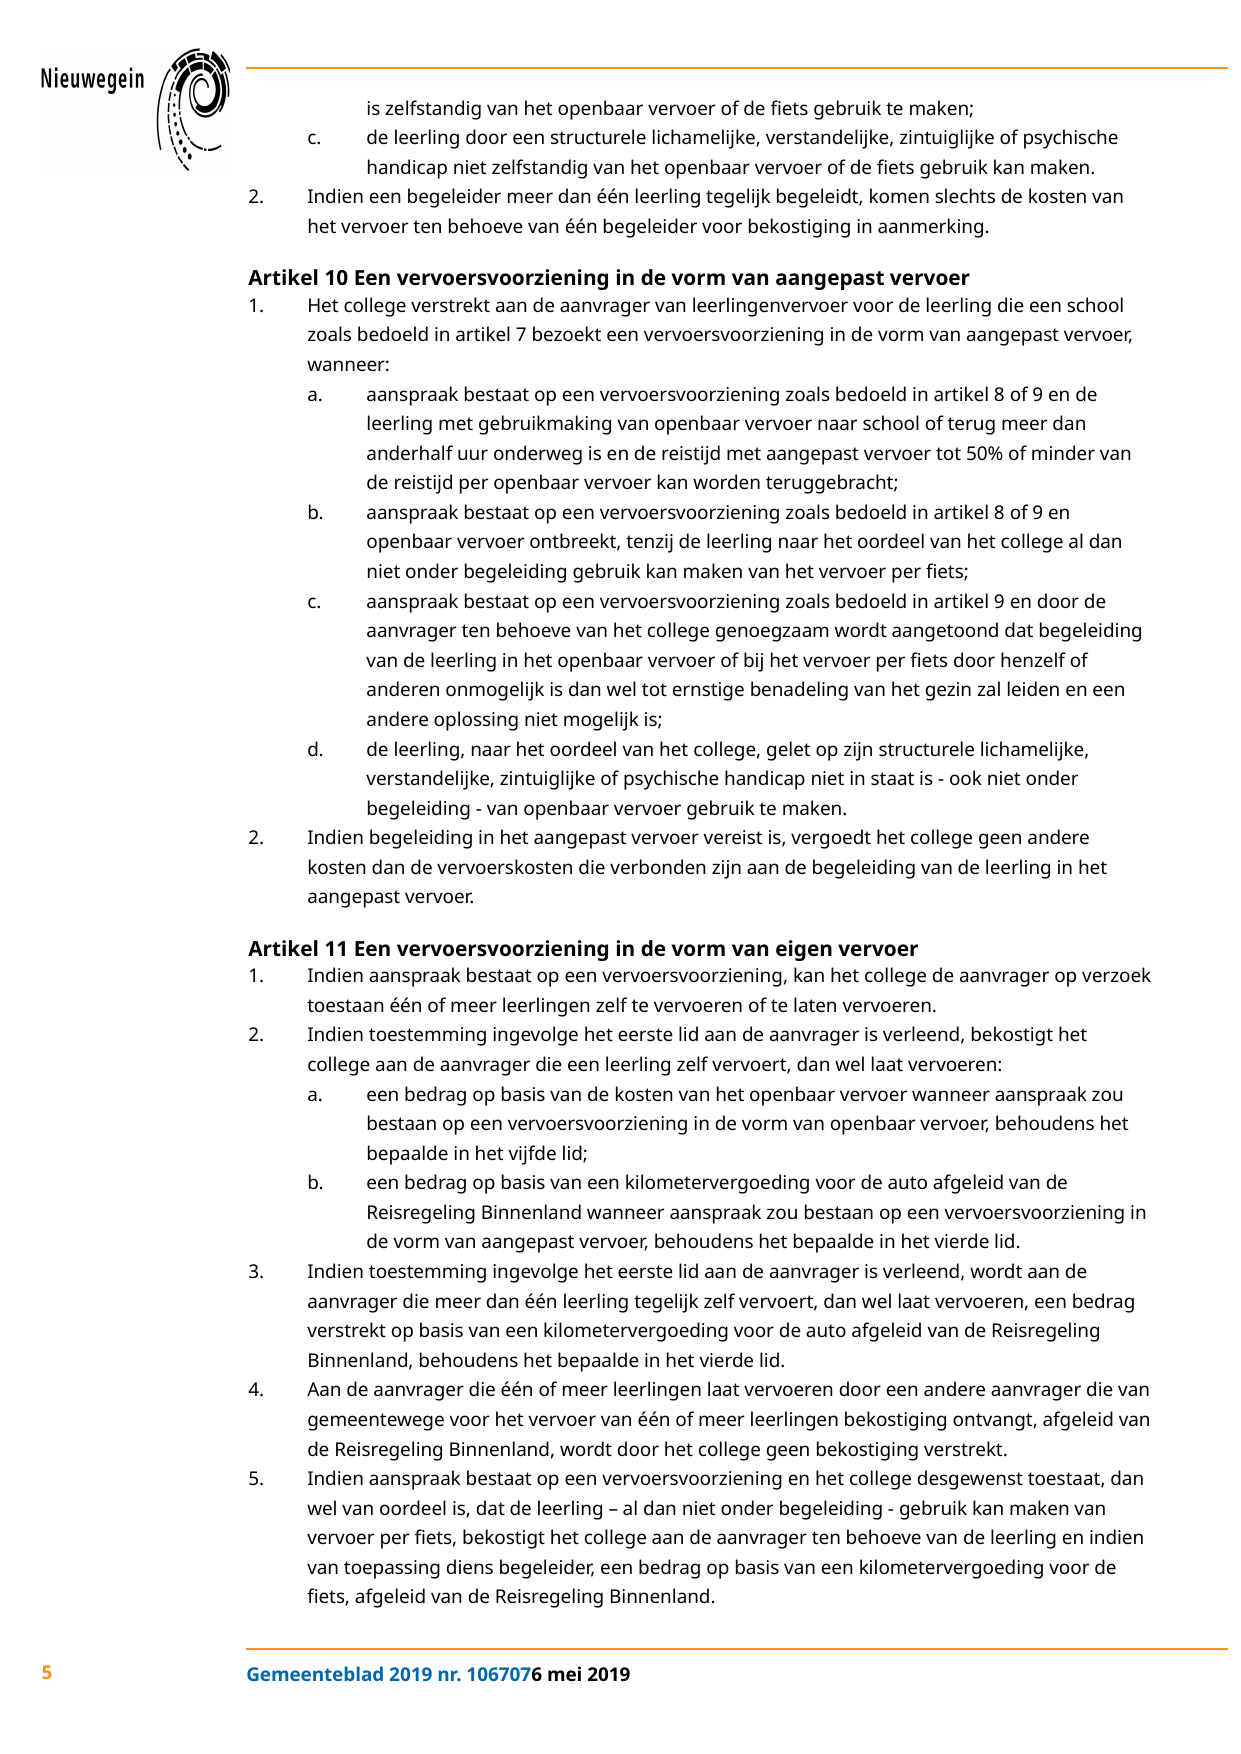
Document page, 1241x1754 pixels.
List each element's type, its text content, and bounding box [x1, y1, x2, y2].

list is zelfstandig van het openbaar vervoer of de fiets gebruik te maken; [307, 95, 1152, 121]
list aanspraak bestaat op een vervoersvoorziening zoals bedoeld in artikel 8 of 9 en de leerling met gebruikmaking van openbaar vervoer naar school of terug meer dan anderhalf uur onderweg is en de reistijd met aangepast vervoer tot 50% of minder van de reistijd per openbaar vervoer kan worden teruggebracht; [307, 381, 1152, 495]
list Indien een begeleider meer dan één leerling tegelijk begeleidt, komen slechts de kosten van het vervoer ten behoeve van één begeleider voor bekostiging in aanmerking. [248, 183, 1152, 239]
list Indien toestemming ingevolge het eerste lid aan de aanvrager is verleend, bekostigt het college aan de aanvrager die een leerling zelf vervoert, dan wel laat vervoeren: [248, 1022, 1152, 1077]
picture [41, 47, 231, 172]
list Het college verstrekt aan de aanvrager van leerlingenvervoer voor de leerling die een school zoals bedoeld in artikel 7 bezoekt een vervoersvoorziening in de vorm van aangepast vervoer, wanneer: [248, 292, 1152, 377]
list aanspraak bestaat op een vervoersvoorziening zoals bedoeld in artikel 9 en door de aanvrager ten behoeve van het college genoegzaam wordt aangetoond dat begeleiding van de leerling in het openbaar vervoer of bij het vervoer per fiets door henzelf of anderen onmogelijk is dan wel tot ernstige benadeling van het gezin zal leiden en een andere oplossing niet mogelijk is; [307, 588, 1152, 732]
list aanspraak bestaat op een vervoersvoorziening zoals bedoeld in artikel 8 of 9 en openbaar vervoer ontbreekt, tenzij de leerling naar het oordeel van het college al dan niet onder begeleiding gebruik kan maken van het vervoer per fiets; [307, 499, 1152, 584]
list een bedrag op basis van de kosten van het openbaar vervoer wanneer aanspraak zou bestaan op een vervoersvoorziening in de vorm van openbaar vervoer, behoudens het bepaalde in het vijfde lid; [307, 1081, 1152, 1166]
list Indien aanspraak bestaat op een vervoersvoorziening en het college desgewenst toestaat, dan wel van oordeel is, dat de leerling – al dan niet onder begeleiding - gebruik kan maken van vervoer per fiets, bekostigt het college aan de aanvrager ten behoeve van de leerling en indien van toepassing diens begeleider, een bedrag op basis van een kilometervergoeding voor de fiets, afgeleid van de Reisregeling Binnenland. [248, 1465, 1152, 1609]
list Aan de aanvrager die één of meer leerlingen laat vervoeren door een andere aanvrager die van gemeentewege voor het vervoer van één of meer leerlingen bekostiging ontvangt, afgeleid van de Reisregeling Binnenland, wordt door het college geen bekostiging verstrekt. [248, 1377, 1152, 1462]
list een bedrag op basis van een kilometervergoeding voor de auto afgeleid van de Reisregeling Binnenland wanneer aanspraak zou bestaan op een vervoersvoorziening in de vorm van aangepast vervoer, behoudens het bepaalde in het vierde lid. [307, 1169, 1152, 1254]
list de leerling door een structurele lichamelijke, verstandelijke, zintuiglijke of psychische handicap niet zelfstandig van het openbaar vervoer of de fiets gebruik kan maken. [307, 124, 1152, 180]
list Indien begeleiding in het aangepast vervoer vereist is, vergoedt het college geen andere kosten dan de vervoerskosten die verbonden zijn aan de begeleiding van de leerling in het aangepast vervoer. [248, 824, 1152, 909]
list Indien toestemming ingevolge het eerste lid aan de aanvrager is verleend, wordt aan de aanvrager die meer dan één leerling tegelijk zelf vervoert, dan wel laat vervoeren, een bedrag verstrekt op basis van een kilometervergoeding voor de auto afgeleid van de Reisregeling Binnenland, behoudens het bepaalde in het vierde lid. [248, 1258, 1152, 1373]
text Artikel 10 Een vervoersvoorziening in de vorm van aangepast vervoer [248, 263, 1152, 292]
text Artikel 11 Een vervoersvoorziening in de vorm van eigen vervoer [248, 934, 1152, 962]
list de leerling, naar het oordeel van het college, gelet op zijn structurele lichamelijke, verstandelijke, zintuiglijke of psychische handicap niet in staat is - ook niet onder begeleiding - van openbaar vervoer gebruik te maken. [307, 736, 1152, 821]
list Indien aanspraak bestaat op een vervoersvoorziening, kan het college de aanvrager op verzoek toestaan één of meer leerlingen zelf te vervoeren of te laten vervoeren. [248, 962, 1152, 1018]
